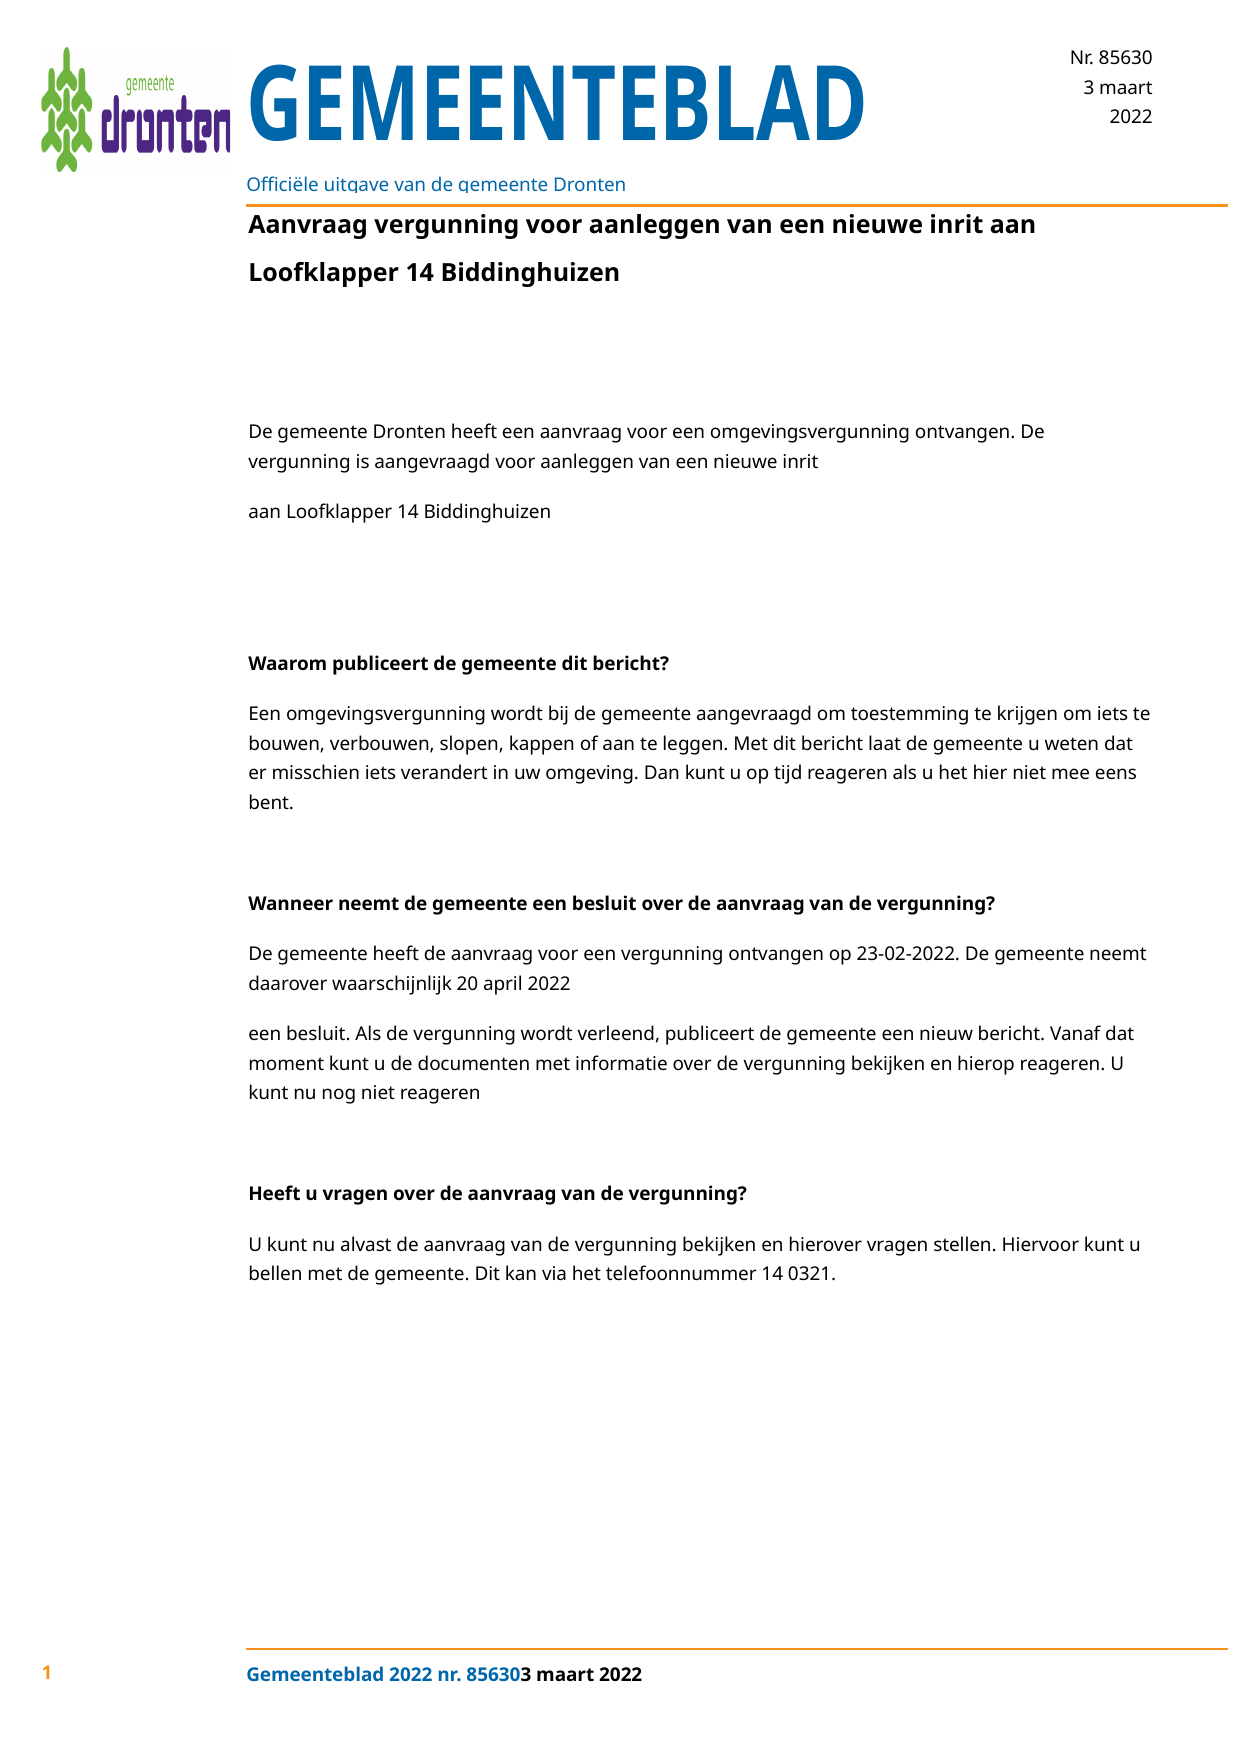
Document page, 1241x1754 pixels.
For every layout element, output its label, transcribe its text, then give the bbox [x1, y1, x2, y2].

text De gemeente heeft de aanvraag voor een vergunning ontvangen op 23-02-2022. De gemeente neemt daarover waarschijnlijk 20 april 2022 [248, 940, 1152, 996]
text Heeft u vragen over de aanvraag van de vergunning? [248, 1180, 1152, 1206]
text een besluit. Als de vergunning wordt verleend, publiceert de gemeente een nieuw bericht. Vanaf dat moment kunt u de documenten met informatie over de vergunning bekijken en hierop reageren. U kunt nu nog niet reageren [248, 1020, 1152, 1105]
text Waarom publiceert de gemeente dit bericht? [248, 650, 1152, 676]
text Aanvraag vergunning voor aanleggen van een nieuwe inrit aan Loofklapper 14 Biddinghuizen [248, 207, 1152, 288]
text aan Loofklapper 14 Biddinghuizen [248, 499, 1152, 524]
picture [41, 47, 231, 172]
text De gemeente Dronten heeft een aanvraag voor een omgevingsvergunning ontvangen. De vergunning is aangevraagd voor aanleggen van een nieuwe inrit [248, 419, 1152, 474]
text Een omgevingsvergunning wordt bij de gemeente aangevraagd om toestemming te krijgen om iets te bouwen, verbouwen, slopen, kappen of aan te leggen. Met dit bericht laat de gemeente u weten dat er misschien iets verandert in uw omgeving. Dan kunt u op tijd reageren als u het hier niet mee eens bent. [248, 700, 1152, 815]
text Wanneer neemt de gemeente een besluit over de aanvraag van de vergunning? [248, 890, 1152, 916]
text U kunt nu alvast de aanvraag van de vergunning bekijken en hierover vragen stellen. Hiervoor kunt u bellen met de gemeente. Dit kan via het telefoonnummer 14 0321. [248, 1231, 1152, 1286]
